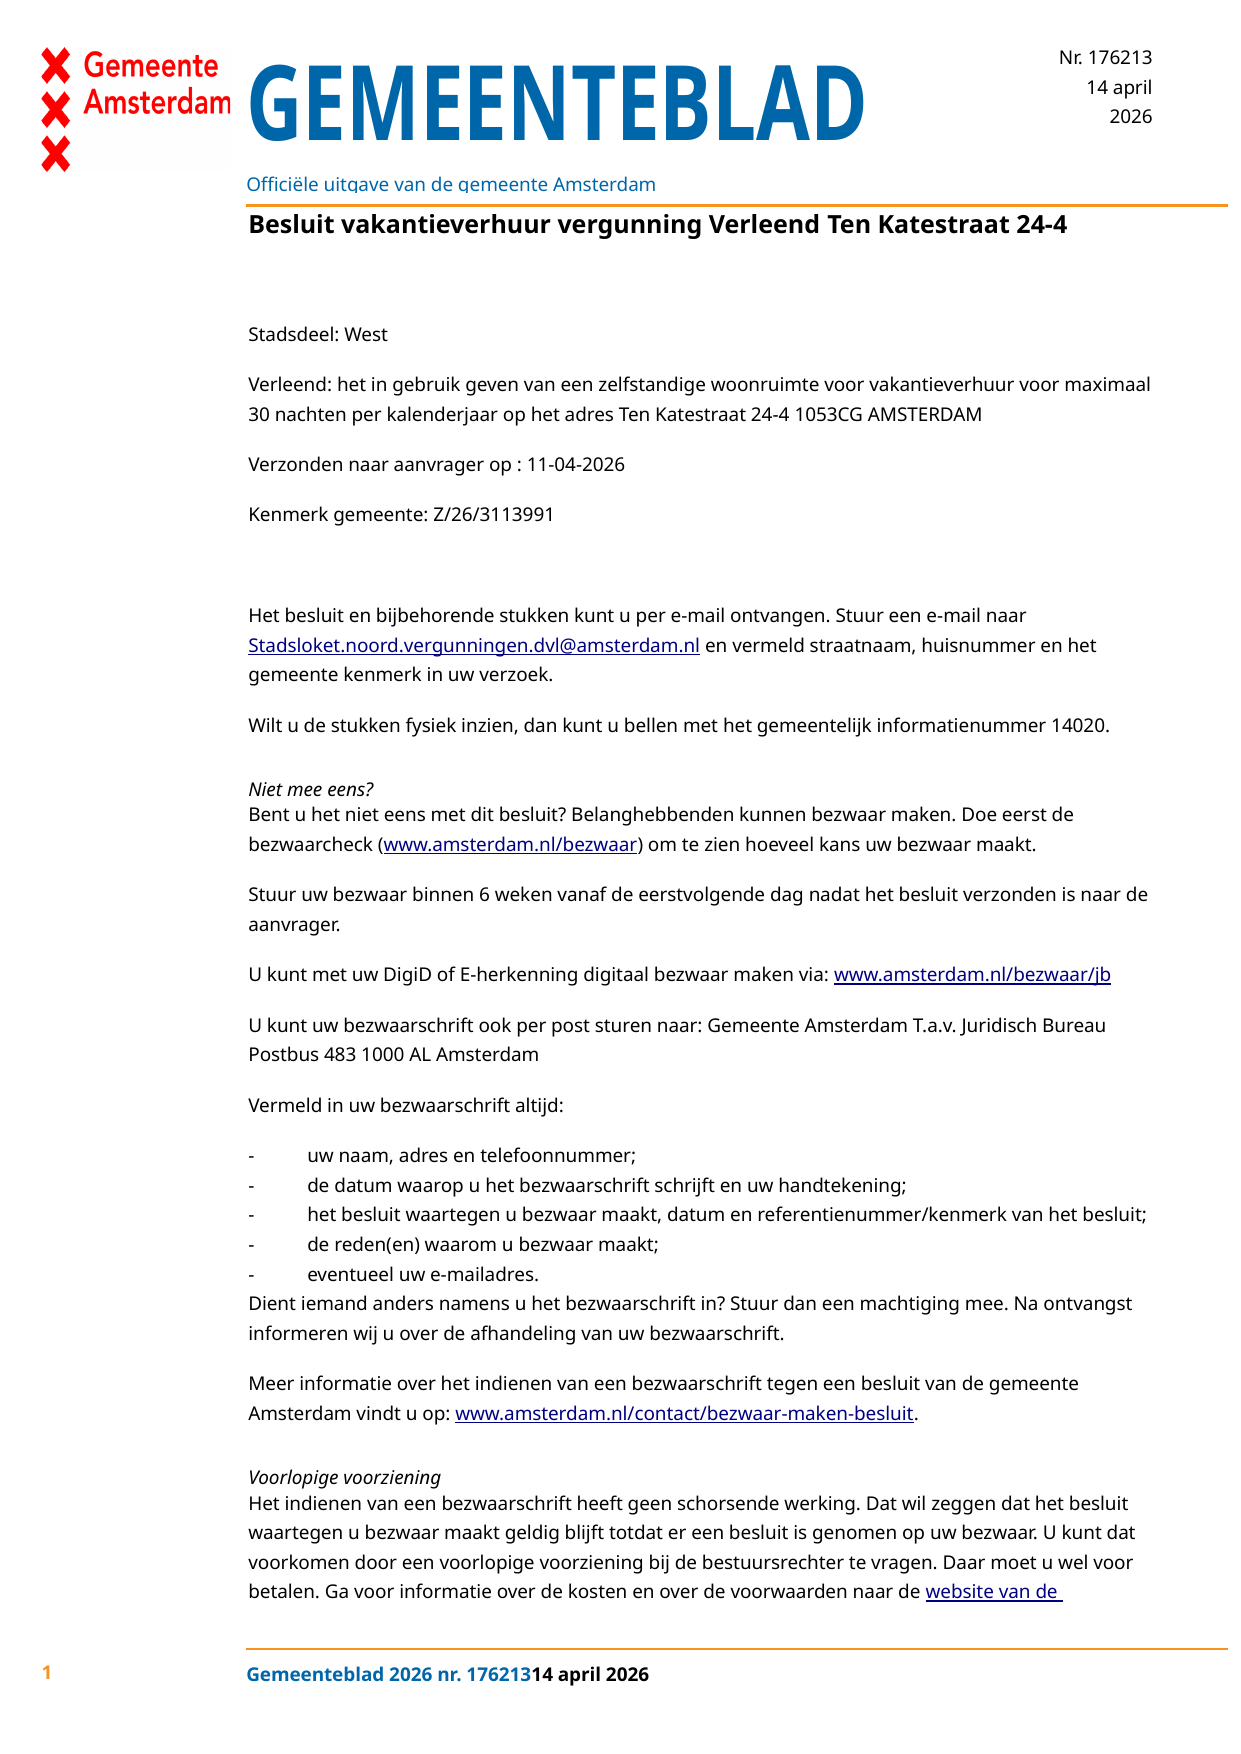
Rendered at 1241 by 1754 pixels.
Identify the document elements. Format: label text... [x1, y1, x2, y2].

text Kenmerk gemeente: Z/26/3113991 [248, 502, 1152, 527]
text Dient iemand anders namens u het bezwaarschrift in? Stuur dan een machtiging mee. Na ontvangst informeren wij u over de afhandeling van uw bezwaarschrift. [248, 1290, 1152, 1346]
list uw naam, adres en telefoonnummer; [248, 1142, 1152, 1168]
text Wilt u de stukken fysiek inzien, dan kunt u bellen met het gemeentelijk informatienummer 14020. [248, 712, 1152, 738]
list het besluit waartegen u bezwaar maakt, datum en referentienummer/kenmerk van het besluit; [248, 1202, 1152, 1227]
text Besluit vakantieverhuur vergunning Verleend Ten Katestraat 24-4 [248, 207, 1152, 241]
text Het besluit en bijbehorende stukken kunt u per e-mail ontvangen. Stuur een e-mail naar Stadsloket.noord.vergunningen.dvl@amsterdam.nl en vermeld straatnaam, huisnummer en het gemeente kenmerk in uw verzoek. [248, 602, 1152, 687]
text Meer informatie over het indienen van een bezwaarschrift tegen een besluit van de gemeente Amsterdam vindt u op: www.amsterdam.nl/contact/bezwaar-maken-besluit. [248, 1370, 1152, 1426]
text Voorlopige voorziening [248, 1464, 1152, 1490]
picture [41, 47, 231, 172]
text Niet mee eens? [248, 776, 1152, 802]
text Stadsdeel: West [248, 321, 1152, 346]
list de reden(en) waarom u bezwaar maakt; [248, 1231, 1152, 1257]
text Stuur uw bezwaar binnen 6 weken vanaf de eerstvolgende dag nadat het besluit verzonden is naar de aanvrager. [248, 882, 1152, 937]
text U kunt uw bezwaarschrift ook per post sturen naar: Gemeente Amsterdam T.a.v. Juridisch Bureau Postbus 483 1000 AL Amsterdam [248, 1012, 1152, 1067]
list de datum waarop u het bezwaarschrift schrijft en uw handtekening; [248, 1172, 1152, 1198]
text Verleend: het in gebruik geven van een zelfstandige woonruimte voor vakantieverhuur voor maximaal 30 nachten per kalenderjaar op het adres Ten Katestraat 24-4 1053CG AMSTERDAM [248, 371, 1152, 426]
text Het indienen van een bezwaarschrift heeft geen schorsende werking. Dat wil zeggen dat het besluit waartegen u bezwaar maakt geldig blijft totdat er een besluit is genomen op uw bezwaar. U kunt dat voorkomen door een voorlopige voorziening bij de bestuursrechter te vragen. Daar moet u wel voor betalen. Ga voor informatie over de kosten en over de voorwaarden naar de website van de [248, 1490, 1152, 1604]
text U kunt met uw DigiD of E-herkenning digitaal bezwaar maken via: www.amsterdam.nl/bezwaar/jb [248, 962, 1152, 987]
text Bent u het niet eens met dit besluit? Belanghebbenden kunnen bezwaar maken. Doe eerst de bezwaarcheck (www.amsterdam.nl/bezwaar) om te zien hoeveel kans uw bezwaar maakt. [248, 802, 1152, 857]
text Vermeld in uw bezwaarschrift altijd: [248, 1092, 1152, 1118]
list eventueel uw e-mailadres. [248, 1261, 1152, 1287]
text Verzonden naar aanvrager op : 11-04-2026 [248, 451, 1152, 477]
